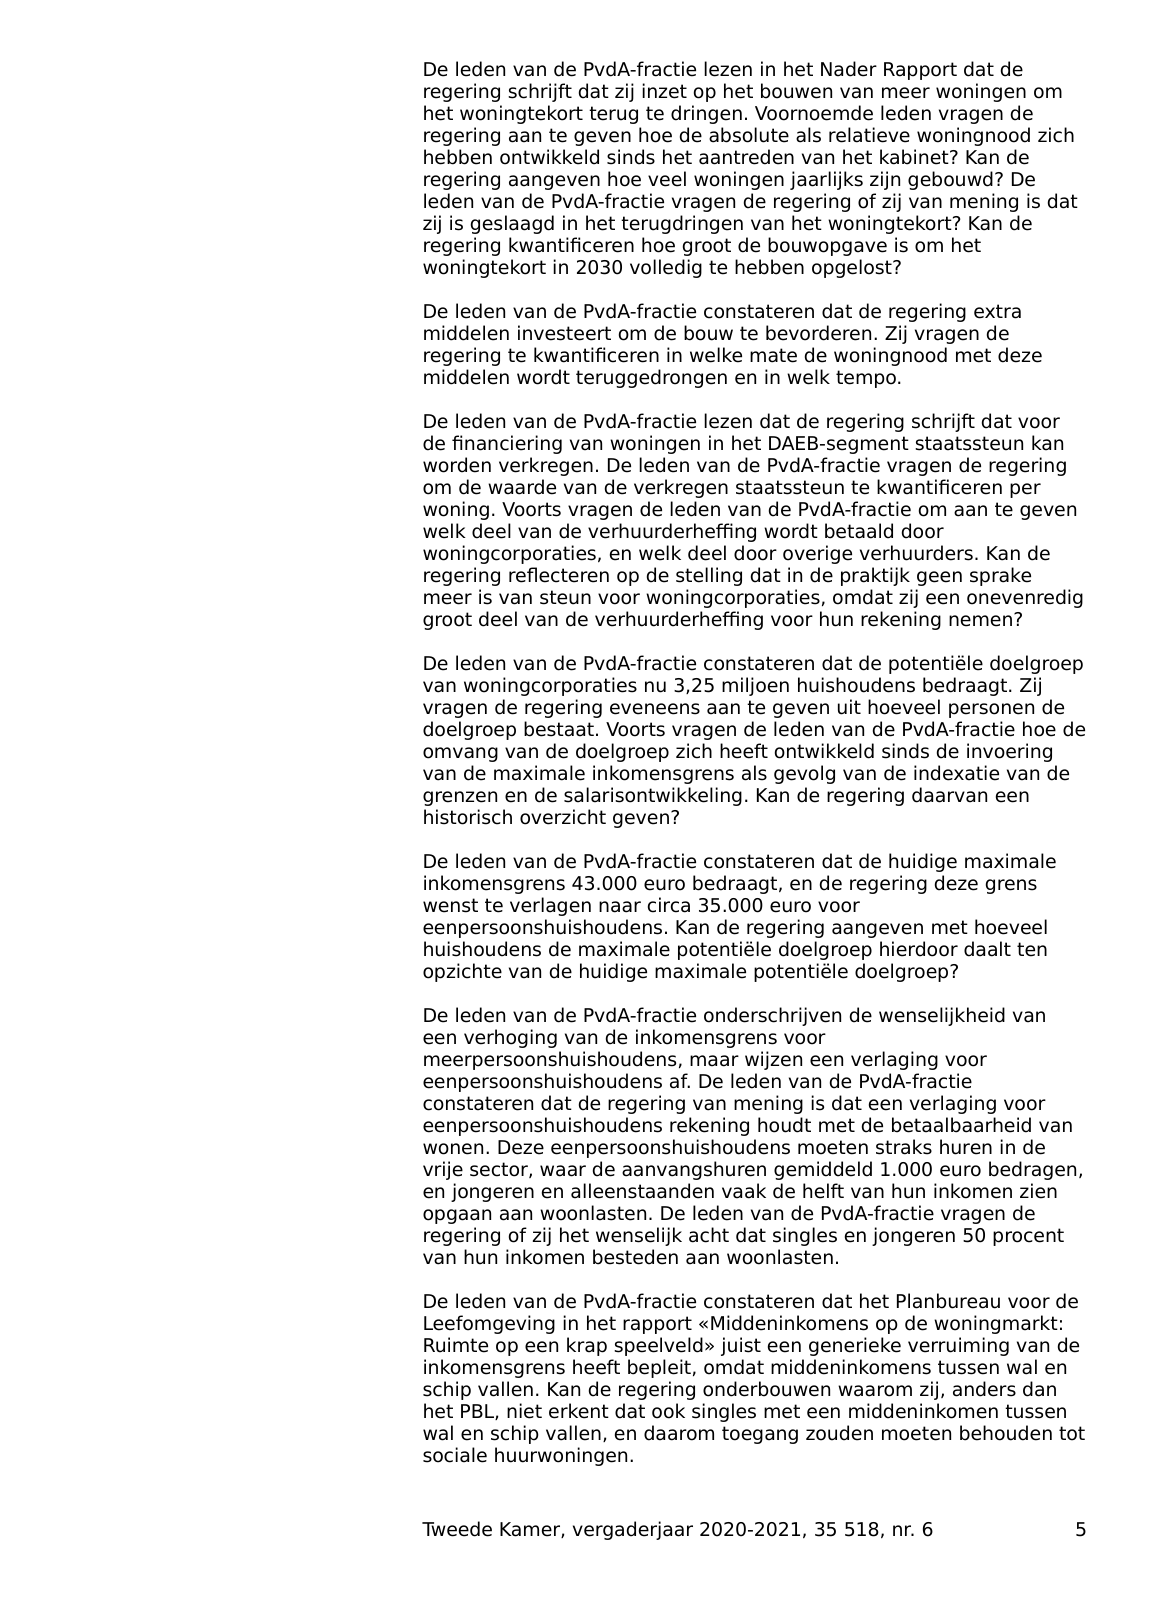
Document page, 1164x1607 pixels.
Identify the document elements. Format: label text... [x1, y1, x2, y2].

text De leden van de PvdA-fractie lezen dat de regering schrijft dat voor de financiering van woningen in het DAEB-segment staatssteun kan worden verkregen. De leden van de PvdA-fractie vragen de regering om de waarde van de verkregen staatssteun te kwantificeren per woning. Voorts vragen de leden van de PvdA-fractie om aan te geven welk deel van de verhuurderheffing wordt betaald door woningcorporaties, en welk deel door overige verhuurders. Kan de regering reflecteren op de stelling dat in de praktijk geen sprake meer is van steun voor woningcorporaties, omdat zij een onevenredig groot deel van de verhuurderheffing voor hun rekening nemen? [422, 411, 1087, 631]
text De leden van de PvdA-fractie constateren dat de potentiële doelgroep van woningcorporaties nu 3,25 miljoen huishoudens bedraagt. Zij vragen de regering eveneens aan te geven uit hoeveel personen de doelgroep bestaat. Voorts vragen de leden van de PvdA-fractie hoe de omvang van de doelgroep zich heeft ontwikkeld sinds de invoering van de maximale inkomensgrens als gevolg van de indexatie van de grenzen en de salarisontwikkeling. Kan de regering daarvan een historisch overzicht geven? [422, 653, 1087, 829]
text De leden van de PvdA-fractie onderschrijven de wenselijkheid van een verhoging van de inkomensgrens voor meerpersoonshuishoudens, maar wijzen een verlaging voor eenpersoonshuishoudens af. De leden van de PvdA-fractie constateren dat de regering van mening is dat een verlaging voor eenpersoonshuishoudens rekening houdt met de betaalbaarheid van wonen. Deze eenpersoonshuishoudens moeten straks huren in de vrije sector, waar de aanvangshuren gemiddeld 1.000 euro bedragen, en jongeren en alleenstaanden vaak de helft van hun inkomen zien opgaan aan woonlasten. De leden van de PvdA-fractie vragen de regering of zij het wenselijk acht dat singles en jongeren 50 procent van hun inkomen besteden aan woonlasten. [422, 1005, 1087, 1269]
text De leden van de PvdA-fractie constateren dat de huidige maximale inkomensgrens 43.000 euro bedraagt, en de regering deze grens wenst te verlagen naar circa 35.000 euro voor eenpersoonshuishoudens. Kan de regering aangeven met hoeveel huishoudens de maximale potentiële doelgroep hierdoor daalt ten opzichte van de huidige maximale potentiële doelgroep? [422, 851, 1087, 983]
text De leden van de PvdA-fractie constateren dat de regering extra middelen investeert om de bouw te bevorderen. Zij vragen de regering te kwantificeren in welke mate de woningnood met deze middelen wordt teruggedrongen en in welk tempo. [422, 301, 1087, 389]
text De leden van de PvdA-fractie lezen in het Nader Rapport dat de regering schrijft dat zij inzet op het bouwen van meer woningen om het woningtekort terug te dringen. Voornoemde leden vragen de regering aan te geven hoe de absolute als relatieve woningnood zich hebben ontwikkeld sinds het aantreden van het kabinet? Kan de regering aangeven hoe veel woningen jaarlijks zijn gebouwd? De leden van de PvdA-fractie vragen de regering of zij van mening is dat zij is geslaagd in het terugdringen van het woningtekort? Kan de regering kwantificeren hoe groot de bouwopgave is om het woningtekort in 2030 volledig te hebben opgelost? [422, 59, 1087, 279]
text De leden van de PvdA-fractie constateren dat het Planbureau voor de Leefomgeving in het rapport «Middeninkomens op de woningmarkt: Ruimte op een krap speelveld» juist een generieke verruiming van de inkomensgrens heeft bepleit, omdat middeninkomens tussen wal en schip vallen. Kan de regering onderbouwen waarom zij, anders dan het PBL, niet erkent dat ook singles met een middeninkomen tussen wal en schip vallen, en daarom toegang zouden moeten behouden tot sociale huurwoningen. [422, 1291, 1087, 1467]
